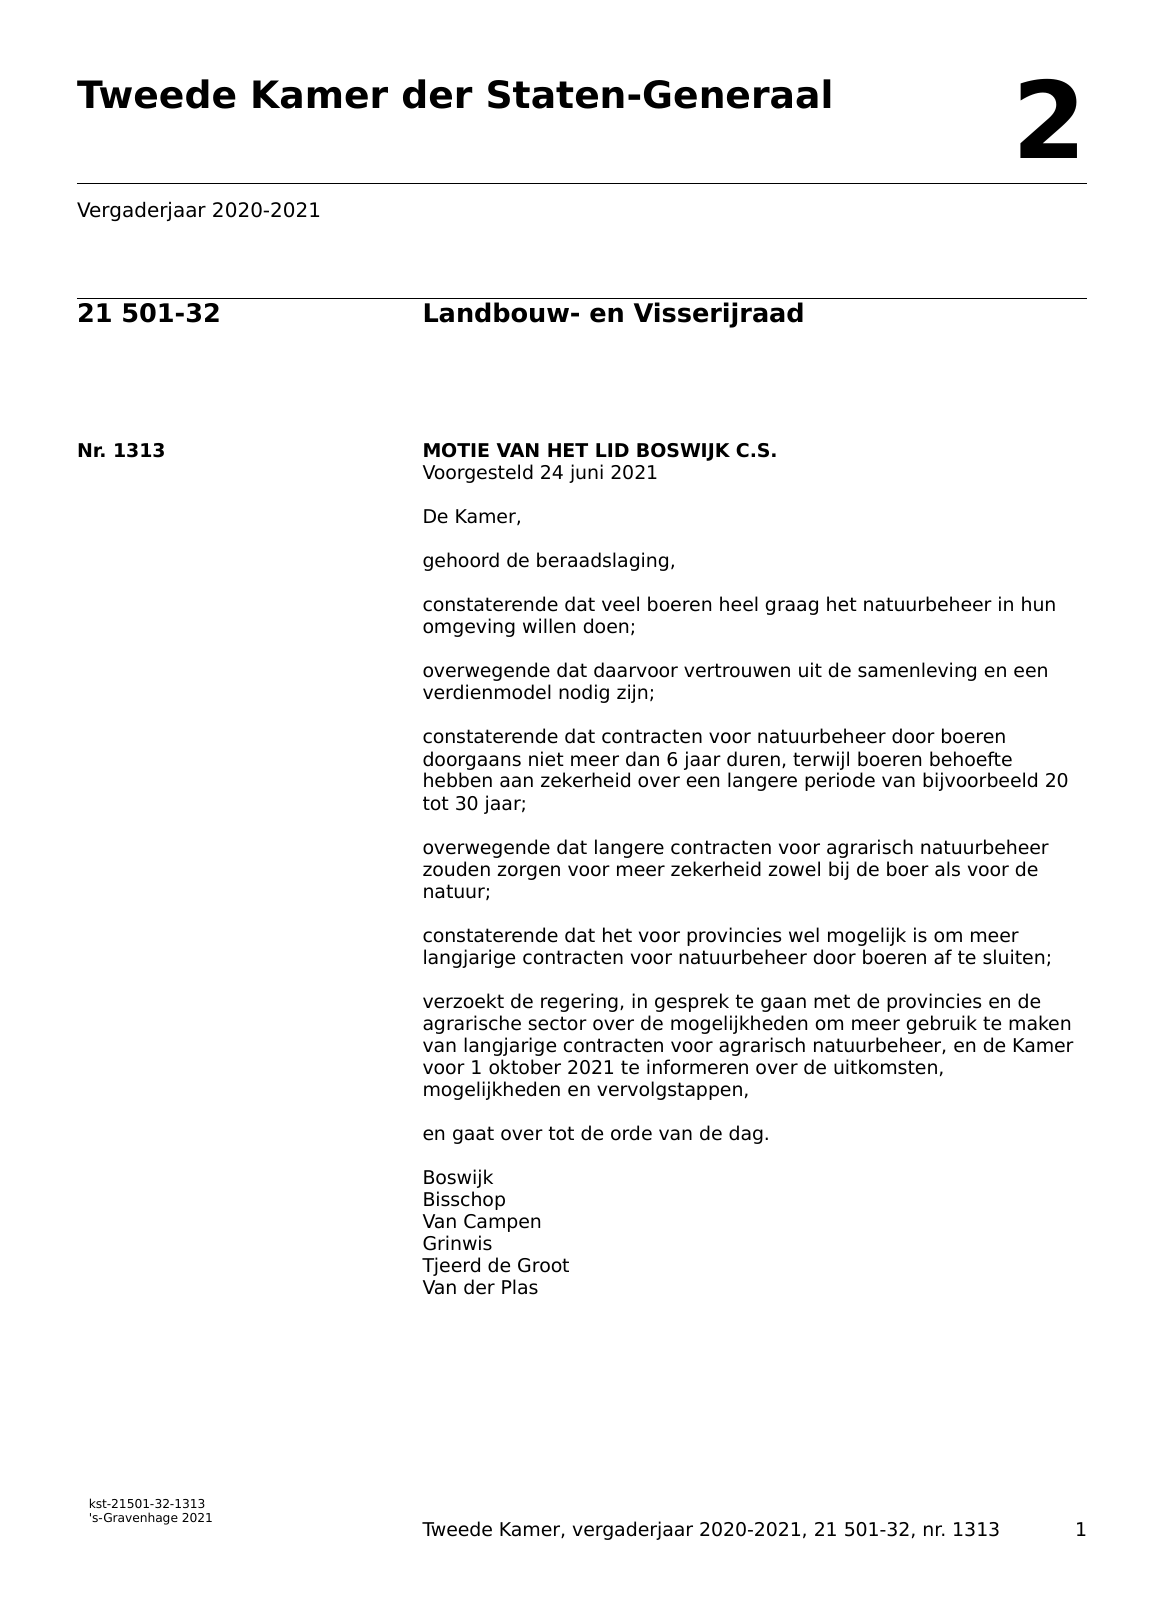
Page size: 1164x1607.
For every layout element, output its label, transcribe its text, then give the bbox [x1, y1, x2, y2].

text verzoekt de regering, in gesprek te gaan met de provincies en de agrarische sector over de mogelijkheden om meer gebruik te maken van langjarige contracten voor agrarisch natuurbeheer, en de Kamer voor 1 oktober 2021 te informeren over de uitkomsten, mogelijkheden en vervolgstappen, [422, 991, 1087, 1101]
text overwegende dat daarvoor vertrouwen uit de samenleving en een verdienmodel nodig zijn; [422, 660, 1087, 704]
text en gaat over tot de orde van de dag. [422, 1123, 1087, 1145]
text constaterende dat het voor provincies wel mogelijk is om meer langjarige contracten voor natuurbeheer door boeren af te sluiten; [422, 925, 1087, 969]
text constaterende dat veel boeren heel graag het natuurbeheer in hun omgeving willen doen; [422, 594, 1087, 638]
subtitle Nr. 1313 MOTIE VAN HET LID BOSWIJK C.S. [77, 440, 1087, 462]
text Grinwis [422, 1233, 1087, 1255]
text Voorgesteld 24 juni 2021 [422, 462, 1087, 484]
text Van der Plas [422, 1277, 1087, 1299]
text gehoord de beraadslaging, [422, 550, 1087, 572]
subtitle 21 501-32 Landbouw- en Visserijraad [77, 299, 1087, 329]
text Tjeerd de Groot [422, 1255, 1087, 1277]
text 's-Gravenhage 2021 [88, 1511, 323, 1525]
text overwegende dat langere contracten voor agrarisch natuurbeheer zouden zorgen voor meer zekerheid zowel bij de boer als voor de natuur; [422, 837, 1087, 902]
text Bisschop [422, 1189, 1087, 1211]
text Boswijk [422, 1167, 1087, 1189]
table_header 2 [886, 59, 1087, 183]
text constaterende dat contracten voor natuurbeheer door boeren doorgaans niet meer dan 6 jaar duren, terwijl boeren behoefte hebben aan zekerheid over een langere periode van bijvoorbeeld 20 tot 30 jaar; [422, 726, 1087, 814]
table_header Tweede Kamer der Staten-Generaal [77, 59, 886, 183]
text De Kamer, [422, 506, 1087, 528]
text kst-21501-32-1313 [88, 1497, 323, 1511]
table_cell Vergaderjaar 2020-2021 [77, 184, 1087, 298]
text Van Campen [422, 1211, 1087, 1233]
